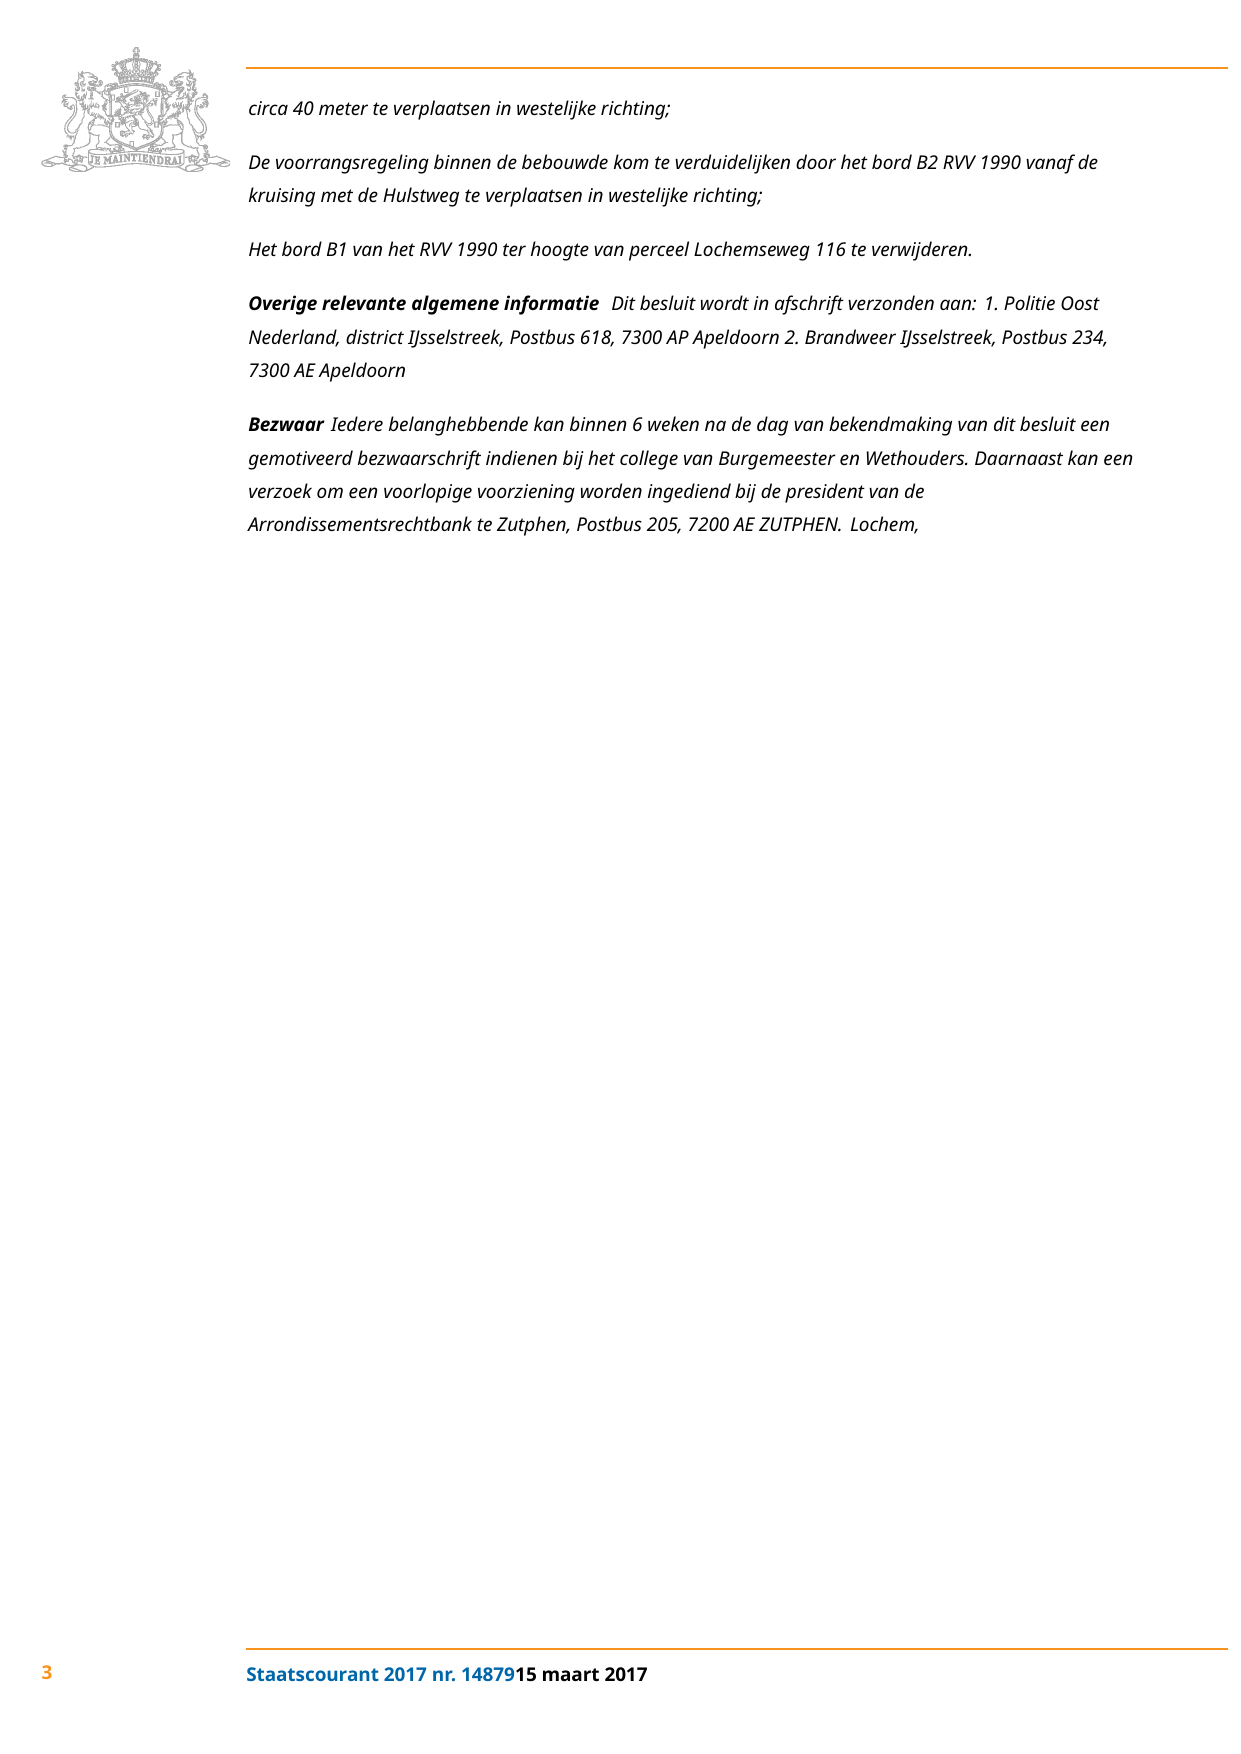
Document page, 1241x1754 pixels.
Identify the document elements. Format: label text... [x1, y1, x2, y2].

picture [41, 47, 231, 172]
text Het bord B1 van het RVV 1990 ter hoogte van perceel Lochemseweg 116 te verwijderen. [248, 236, 1152, 262]
text Bezwaar Iedere belanghebbende kan binnen 6 weken na de dag van bekendmaking van dit besluit een gemotiveerd bezwaarschrift indienen bij het college van Burgemeester en Wethouders. Daarnaast kan een verzoek om een voorlopige voorziening worden ingediend bij de president van de Arrondissementsrechtbank te Zutphen, Postbus 205, 7200 AE ZUTPHEN. Lochem, [248, 411, 1152, 537]
text circa 40 meter te verplaatsen in westelijke richting; [248, 95, 1152, 121]
text Overige relevante algemene informatie Dit besluit wordt in afschrift verzonden aan: 1. Politie Oost Nederland, district IJsselstreek, Postbus 618, 7300 AP Apeldoorn 2. Brandweer IJsselstreek, Postbus 234, 7300 AE Apeldoorn [248, 290, 1152, 383]
text De voorrangsregeling binnen de bebouwde kom te verduidelijken door het bord B2 RVV 1990 vanaf de kruising met de Hulstweg te verplaatsen in westelijke richting; [248, 149, 1152, 208]
